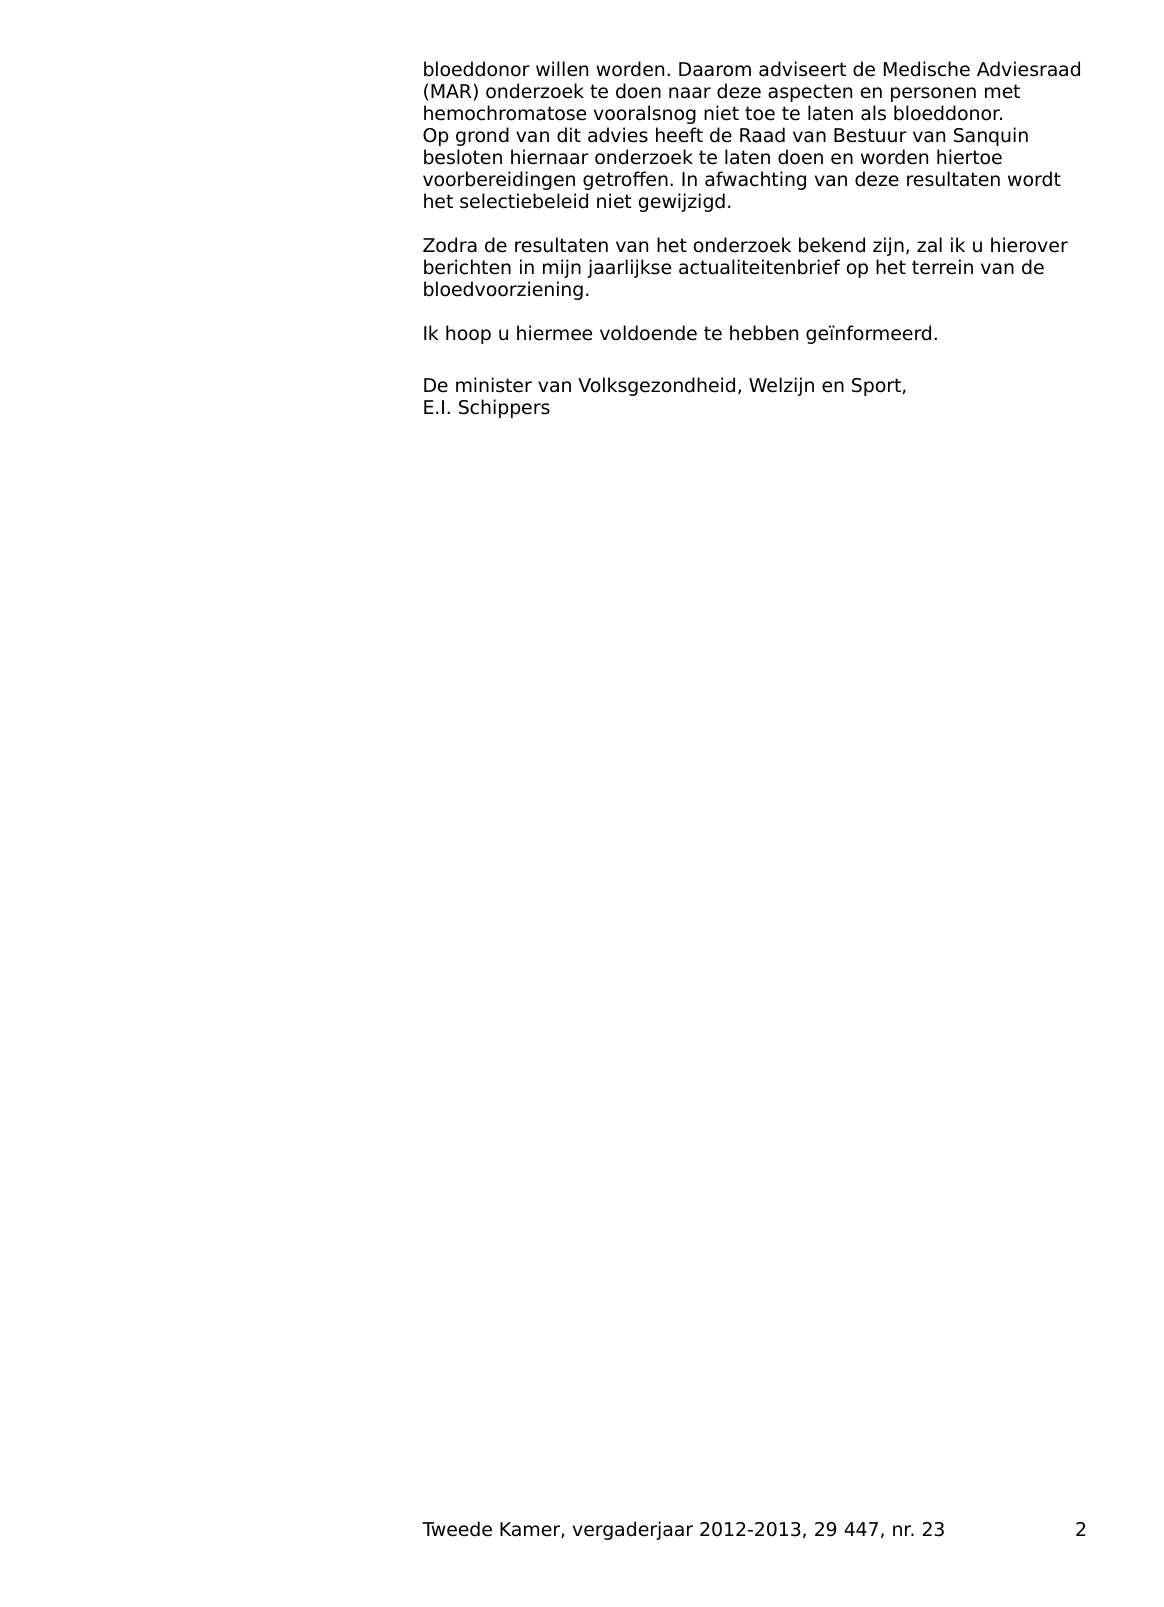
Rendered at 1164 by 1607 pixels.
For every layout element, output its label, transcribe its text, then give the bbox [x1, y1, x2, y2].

text bloeddonor willen worden. Daarom adviseert de Medische Adviesraad (MAR) onderzoek te doen naar deze aspecten en personen met hemochromatose vooralsnog niet toe te laten als bloeddonor. [422, 59, 1087, 125]
text Zodra de resultaten van het onderzoek bekend zijn, zal ik u hierover berichten in mijn jaarlijkse actualiteitenbrief op het terrein van de bloedvoorziening. [422, 235, 1087, 301]
text Ik hoop u hiermee voldoende te hebben geïnformeerd. [422, 323, 1087, 345]
text Op grond van dit advies heeft de Raad van Bestuur van Sanquin besloten hiernaar onderzoek te laten doen en worden hiertoe voorbereidingen getroffen. In afwachting van deze resultaten wordt het selectiebeleid niet gewijzigd. [422, 125, 1087, 213]
text De minister van Volksgezondheid, Welzijn en Sport, E.I. Schippers [422, 375, 1087, 419]
